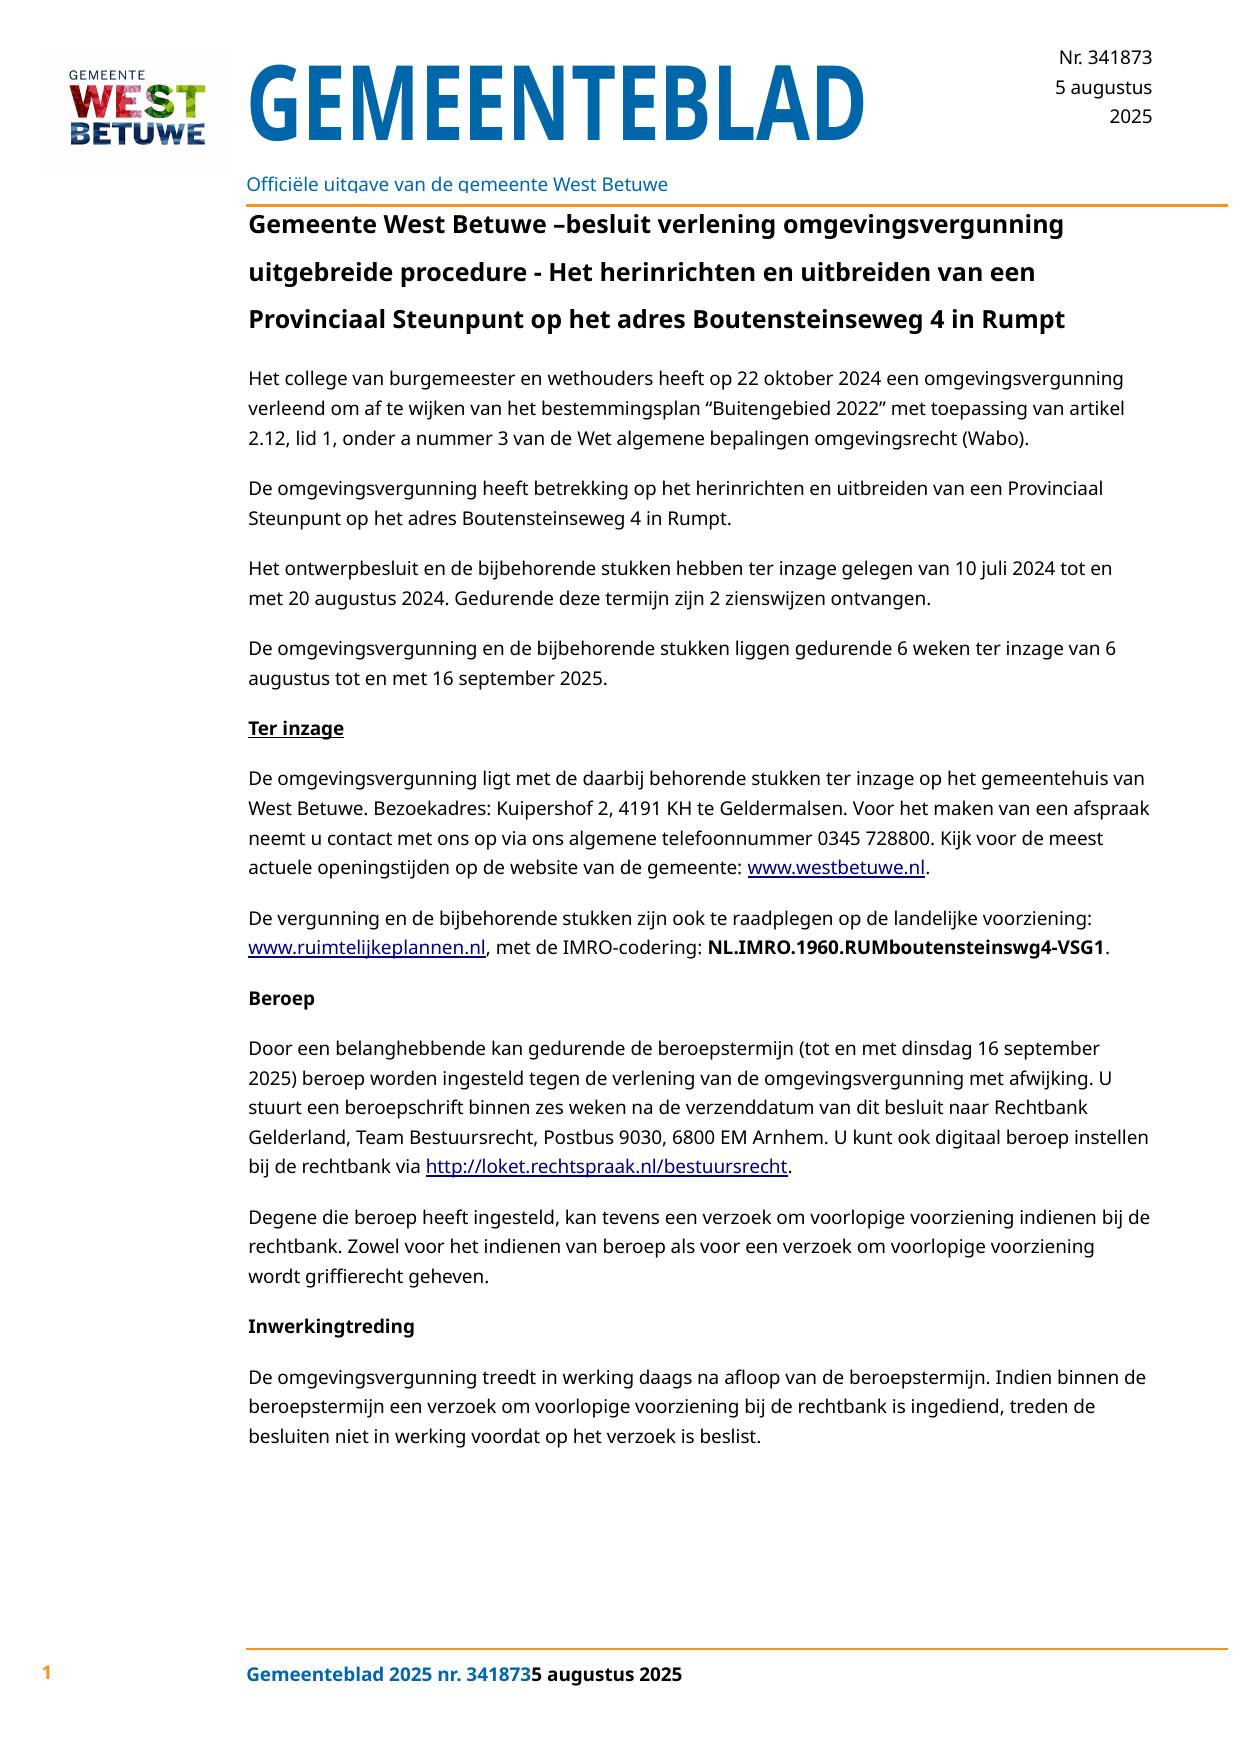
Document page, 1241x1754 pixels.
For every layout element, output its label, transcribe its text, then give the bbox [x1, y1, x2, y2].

text Gemeente West Betuwe –besluit verlening omgevingsvergunning uitgebreide procedure - Het herinrichten en uitbreiden van een Provinciaal Steunpunt op het adres Boutensteinseweg 4 in Rumpt [248, 207, 1152, 336]
picture [41, 47, 231, 172]
text Degene die beroep heeft ingesteld, kan tevens een verzoek om voorlopige voorziening indienen bij de rechtbank. Zowel voor het indienen van beroep als voor een verzoek om voorlopige voorziening wordt griffierecht geheven. [248, 1204, 1152, 1289]
text De omgevingsvergunning en de bijbehorende stukken liggen gedurende 6 weken ter inzage van 6 augustus tot en met 16 september 2025. [248, 635, 1152, 690]
text Inwerkingtreding [248, 1313, 1152, 1339]
text De omgevingsvergunning heeft betrekking op het herinrichten en uitbreiden van een Provinciaal Steunpunt op het adres Boutensteinseweg 4 in Rumpt. [248, 475, 1152, 530]
text De vergunning en de bijbehorende stukken zijn ook te raadplegen op de landelijke voorziening: www.ruimtelijkeplannen.nl, met de IMRO-codering: NL.IMRO.1960.RUMboutensteinswg4-VSG1. [248, 905, 1152, 960]
text Door een belanghebbende kan gedurende de beroepstermijn (tot en met dinsdag 16 september 2025) beroep worden ingesteld tegen de verlening van de omgevingsvergunning met afwijking. U stuurt een beroepschrift binnen zes weken na de verzenddatum van dit besluit naar Rechtbank Gelderland, Team Bestuursrecht, Postbus 9030, 6800 EM Arnhem. U kunt ook digitaal beroep instellen bij de rechtbank via http://loket.rechtspraak.nl/bestuursrecht. [248, 1035, 1152, 1179]
text Beroep [248, 985, 1152, 1010]
text Het ontwerpbesluit en de bijbehorende stukken hebben ter inzage gelegen van 10 juli 2024 tot en met 20 augustus 2024. Gedurende deze termijn zijn 2 zienswijzen ontvangen. [248, 555, 1152, 610]
text De omgevingsvergunning treedt in werking daags na afloop van de beroepstermijn. Indien binnen de beroepstermijn een verzoek om voorlopige voorziening bij de rechtbank is ingediend, treden de besluiten niet in werking voordat op het verzoek is beslist. [248, 1364, 1152, 1449]
text Ter inzage [248, 715, 1152, 741]
text Het college van burgemeester en wethouders heeft op 22 oktober 2024 een omgevingsvergunning verleend om af te wijken van het bestemmingsplan “Buitengebied 2022” met toepassing van artikel 2.12, lid 1, onder a nummer 3 van de Wet algemene bepalingen omgevingsrecht (Wabo). [248, 366, 1152, 450]
text De omgevingsvergunning ligt met de daarbij behorende stukken ter inzage op het gemeentehuis van West Betuwe. Bezoekadres: Kuipershof 2, 4191 KH te Geldermalsen. Voor het maken van een afspraak neemt u contact met ons op via ons algemene telefoonnummer 0345 728800. Kijk voor de meest actuele openingstijden op de website van de gemeente: www.westbetuwe.nl. [248, 766, 1152, 880]
